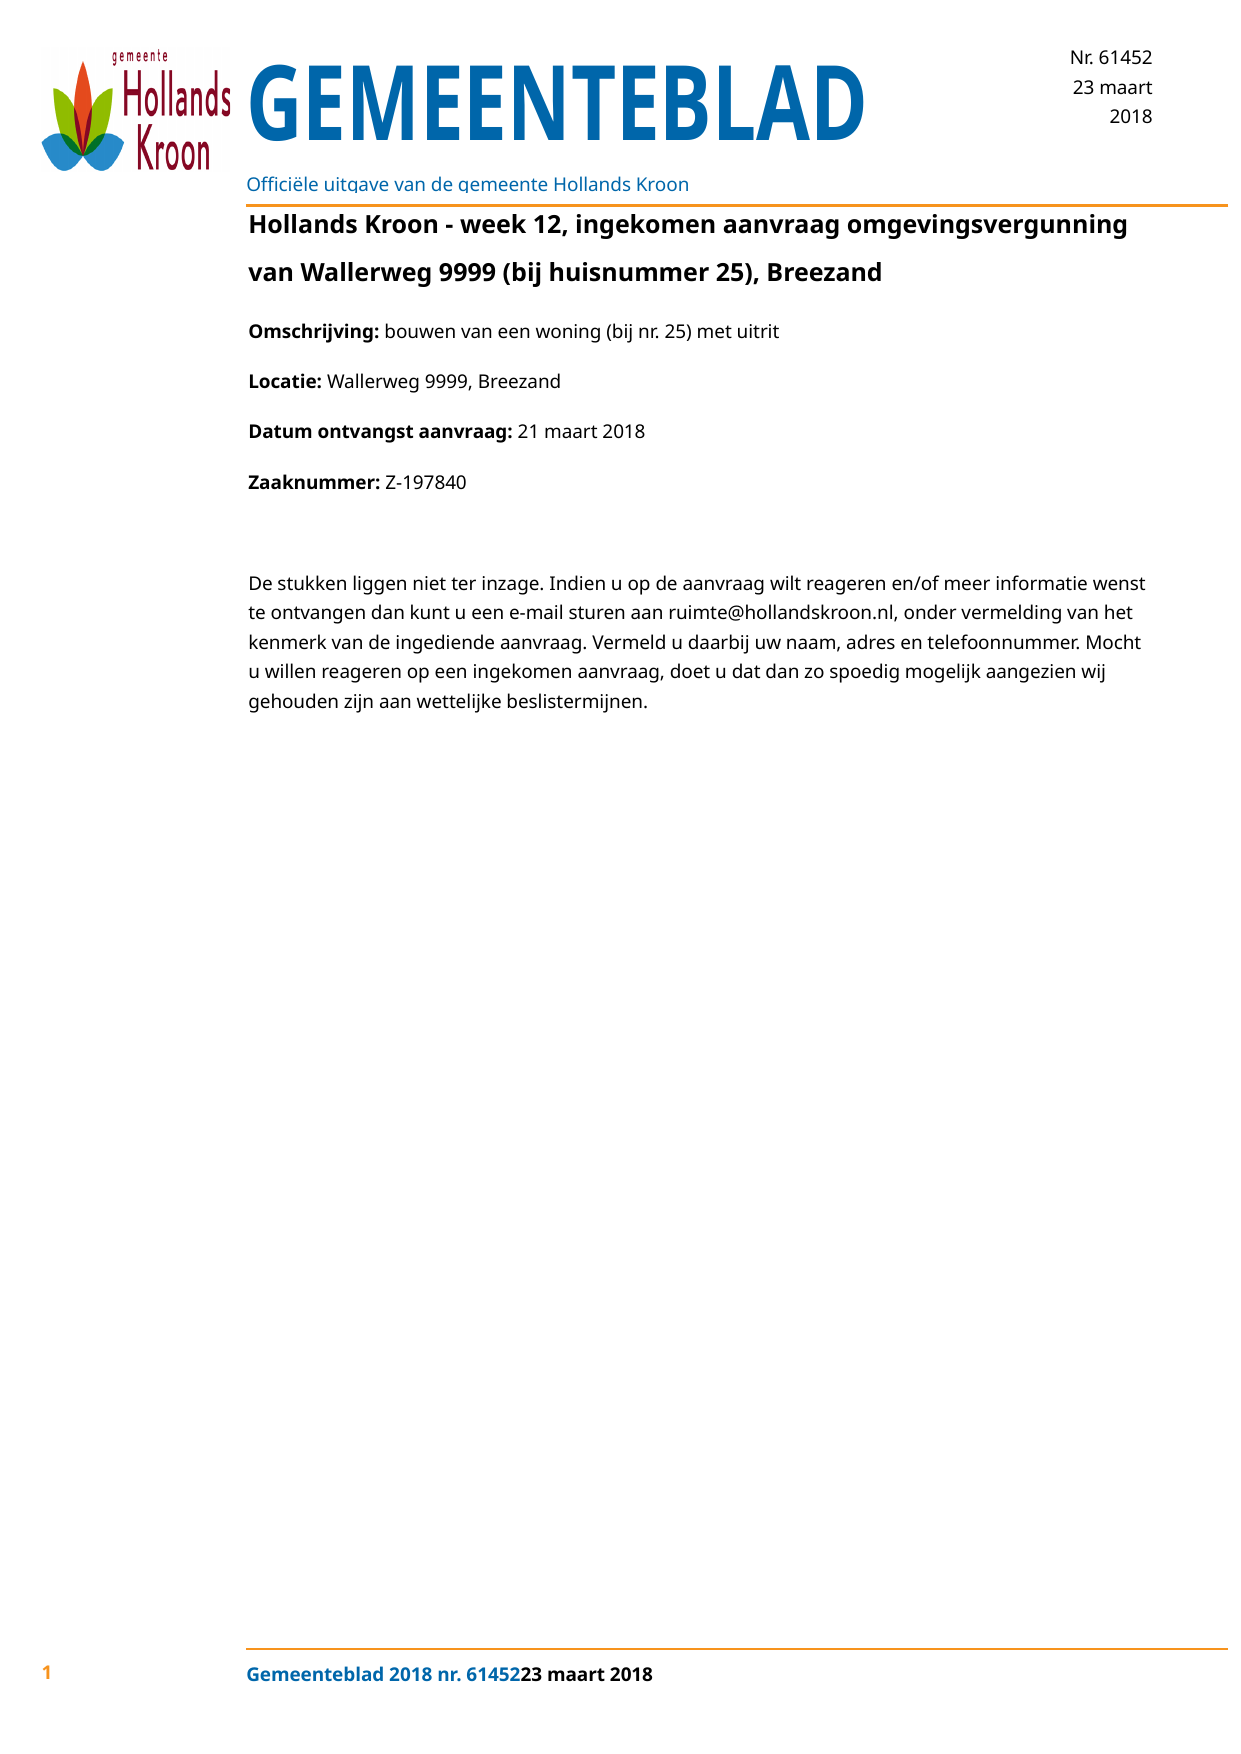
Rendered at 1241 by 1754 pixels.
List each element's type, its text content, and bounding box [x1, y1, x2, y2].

text Omschrijving: bouwen van een woning (bij nr. 25) met uitrit [248, 318, 1152, 344]
text De stukken liggen niet ter inzage. Indien u op de aanvraag wilt reageren en/of meer informatie wenst te ontvangen dan kunt u een e-mail sturen aan ruimte@hollandskroon.nl, onder vermelding van het kenmerk van de ingediende aanvraag. Vermeld u daarbij uw naam, adres en telefoonnummer. Mocht u willen reageren op een ingekomen aanvraag, doet u dat dan zo spoedig mogelijk aangezien wij gehouden zijn aan wettelijke beslistermijnen. [248, 570, 1152, 714]
text Locatie: Wallerweg 9999, Breezand [248, 368, 1152, 394]
picture [41, 47, 231, 172]
text Zaaknummer: Z-197840 [248, 469, 1152, 495]
text Hollands Kroon - week 12, ingekomen aanvraag omgevingsvergunning van Wallerweg 9999 (bij huisnummer 25), Breezand [248, 207, 1152, 288]
text Datum ontvangst aanvraag: 21 maart 2018 [248, 419, 1152, 444]
